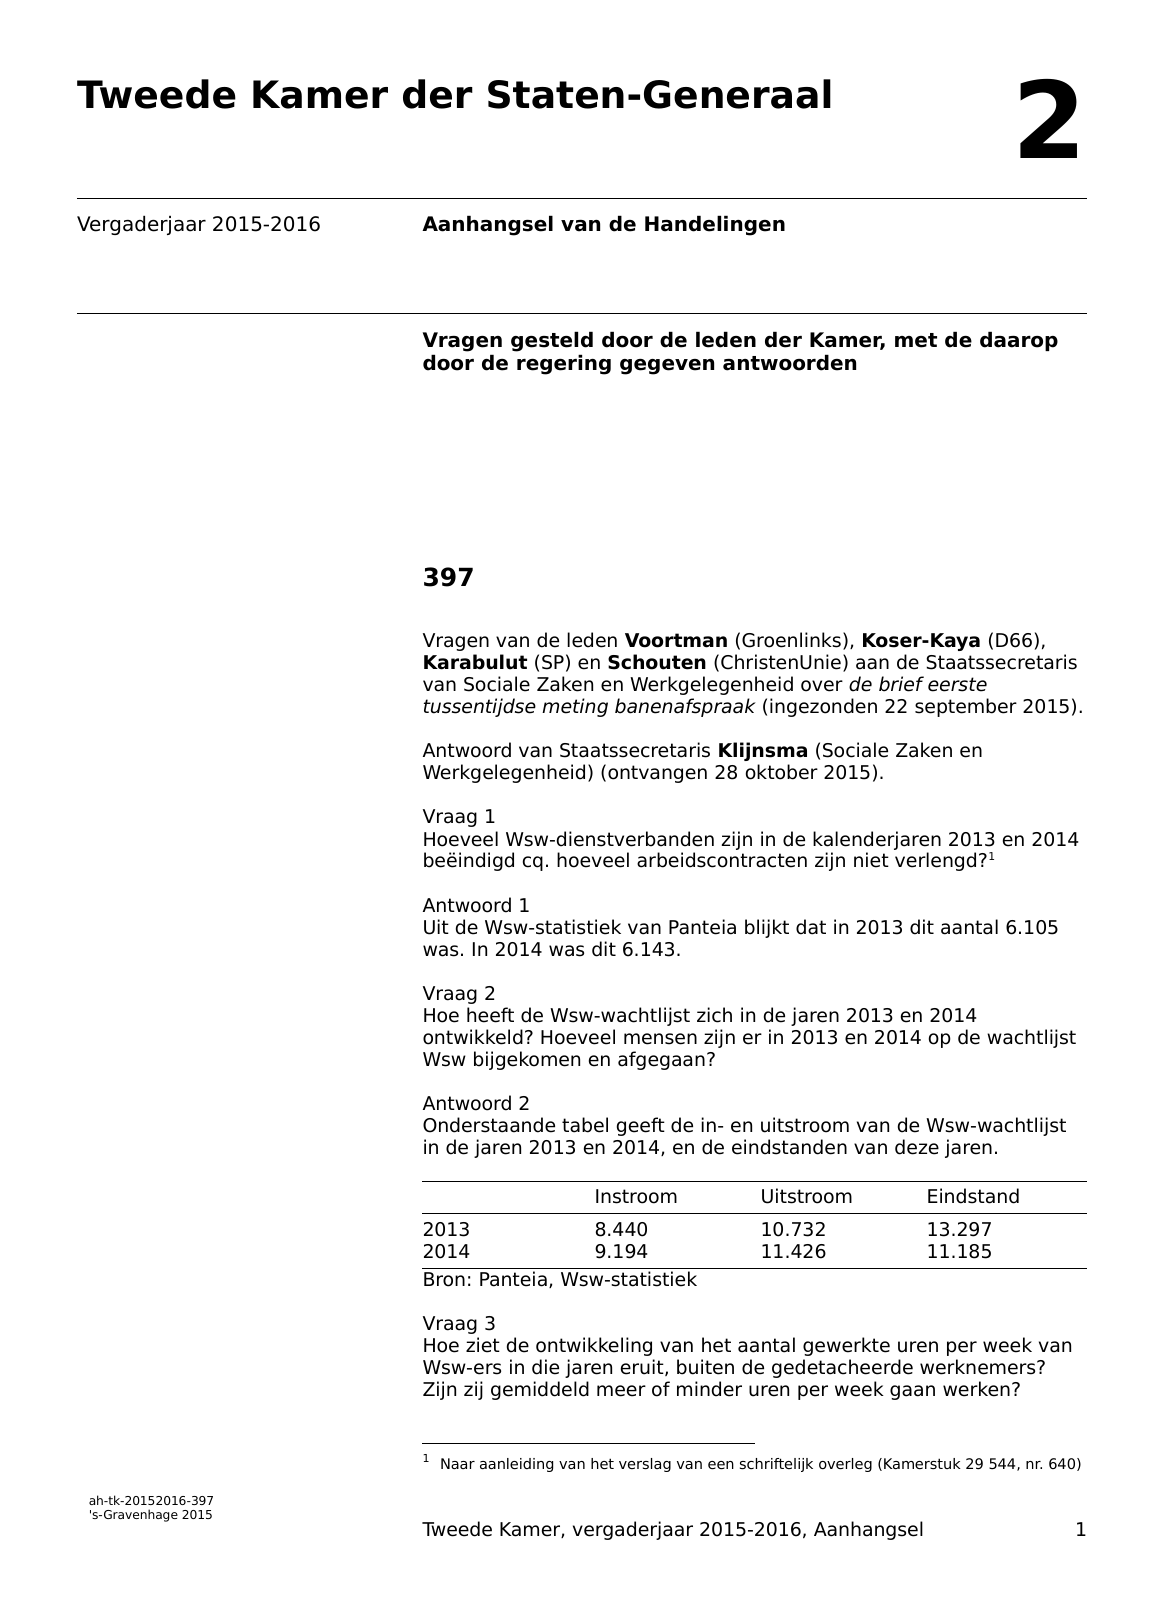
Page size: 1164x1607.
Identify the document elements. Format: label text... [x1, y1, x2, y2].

text Hoe ziet de ontwikkeling van het aantal gewerkte uren per week van Wsw-ers in die jaren eruit, buiten de gedetacheerde werknemers? Zijn zij gemiddeld meer of minder uren per week gaan werken? [422, 1334, 1087, 1401]
table_cell Vragen gesteld door de leden der Kamer, met de daarop door de regering gegeven antwoorden [422, 314, 1087, 375]
text Vraag 3 [422, 1313, 1087, 1334]
text ah-tk-20152016-397 [88, 1494, 323, 1508]
text Antwoord 2 [422, 1093, 1087, 1115]
table_cell 10.732 [754, 1214, 921, 1241]
table_cell 8.440 [588, 1214, 754, 1241]
table_header 2 [886, 59, 1087, 198]
table_cell Vergaderjaar 2015-2016 [77, 199, 422, 313]
table_cell 2013 [422, 1214, 588, 1241]
text Hoeveel Wsw-dienstverbanden zijn in de kalenderjaren 2013 en 2014 beëindigd cq. hoeveel arbeidscontracten zijn niet verlengd? [422, 828, 1087, 872]
text Antwoord 1 [422, 894, 1087, 917]
text Antwoord van Staatssecretaris Klijnsma (Sociale Zaken en Werkgelegenheid) (ontvangen 28 oktober 2015). [422, 740, 1087, 784]
table_cell 13.297 [921, 1214, 1087, 1241]
text Vraag 1 [422, 806, 1087, 828]
table_cell 11.185 [921, 1241, 1087, 1267]
text Vragen van de leden Voortman (Groenlinks), Koser-Kaya (D66), Karabulut (SP) en Schouten (ChristenUnie) aan de Staatssecretaris van Sociale Zaken en Werkgelegenheid over de brief eerste tussentijdse meting banenafspraak (ingezonden 22 september 2015). [422, 630, 1087, 718]
table_cell Aanhangsel van de Handelingen [422, 199, 1087, 313]
table_cell 9.194 [588, 1241, 754, 1267]
text Uit de Wsw-statistiek van Panteia blijkt dat in 2013 dit aantal 6.105 was. In 2014 was dit 6.143. [422, 917, 1087, 961]
table_header Tweede Kamer der Staten-Generaal [77, 59, 886, 198]
text 's-Gravenhage 2015 [88, 1508, 323, 1522]
text Hoe heeft de Wsw-wachtlijst zich in de jaren 2013 en 2014 ontwikkeld? Hoeveel mensen zijn er in 2013 en 2014 op de wachtlijst Wsw bijgekomen en afgegaan? [422, 1005, 1087, 1071]
table_cell [77, 314, 422, 375]
text Vraag 2 [422, 983, 1087, 1005]
table_header Uitstroom [754, 1182, 921, 1213]
text Onderstaande tabel geeft de in- en uitstroom van de Wsw-wachtlijst in de jaren 2013 en 2014, en de eindstanden van deze jaren. [422, 1115, 1087, 1159]
table_cell 11.426 [754, 1241, 921, 1267]
text Naar aanleiding van het verslag van een schriftelijk overleg (Kamerstuk 29 544, nr. 640) [422, 1452, 1087, 1474]
table_header Eindstand [921, 1182, 1087, 1213]
table_cell Bron: Panteia, Wsw-statistiek [422, 1269, 1087, 1290]
table_header Instroom [588, 1182, 754, 1213]
table_cell 2014 [422, 1241, 588, 1267]
text 397 [422, 563, 1087, 592]
table_header [422, 1182, 588, 1213]
